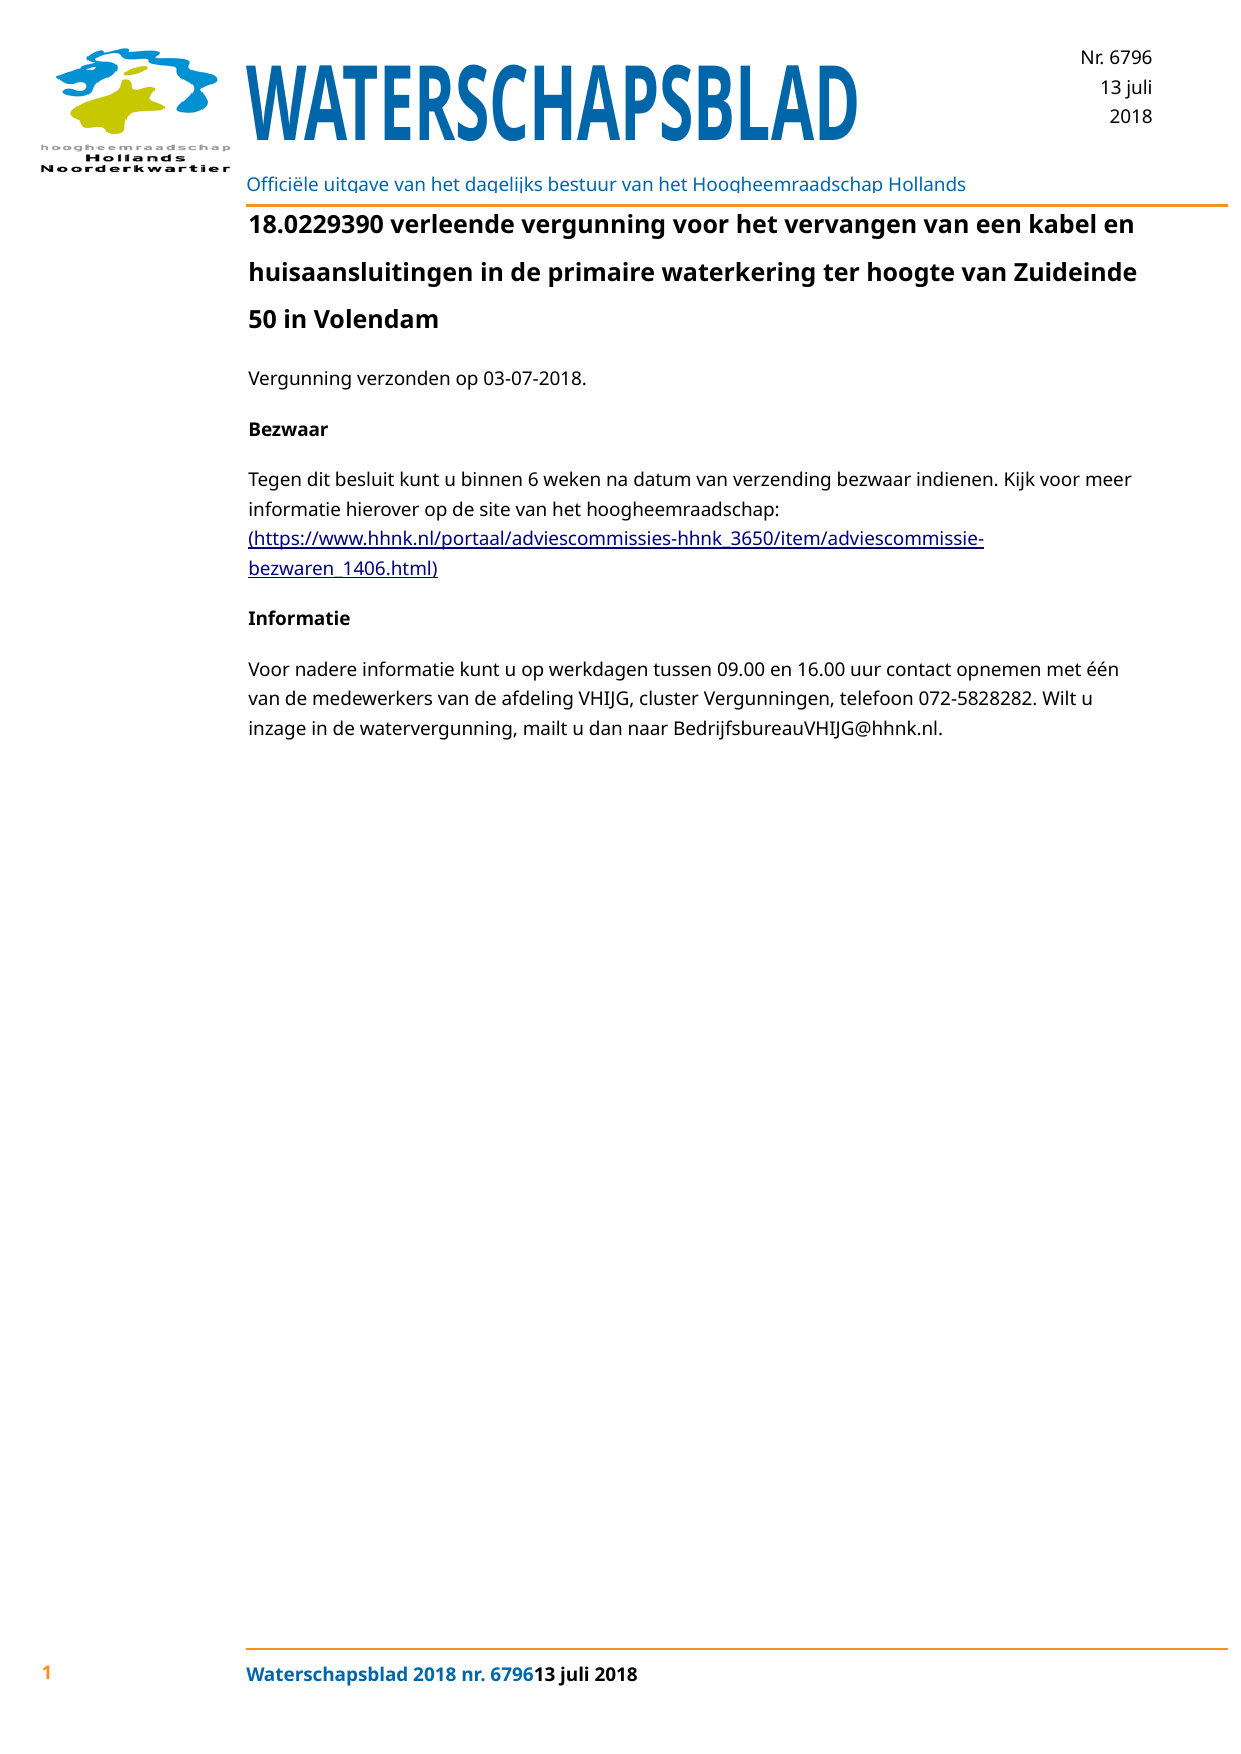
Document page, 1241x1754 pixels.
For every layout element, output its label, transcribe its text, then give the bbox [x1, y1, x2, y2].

text Informatie [248, 606, 1152, 631]
text Vergunning verzonden op 03-07-2018. [248, 366, 1152, 391]
text Bezwaar [248, 416, 1152, 442]
text Tegen dit besluit kunt u binnen 6 weken na datum van verzending bezwaar indienen. Kijk voor meer informatie hierover op de site van het hoogheemraadschap: (https://www.hhnk.nl/portaal/adviescommissies-hhnk_3650/item/adviescommissie-bezwaren_1406.html) [248, 466, 1152, 581]
picture [41, 47, 231, 172]
text 18.0229390 verleende vergunning voor het vervangen van een kabel en huisaansluitingen in de primaire waterkering ter hoogte van Zuideinde 50 in Volendam [248, 207, 1152, 336]
text Voor nadere informatie kunt u op werkdagen tussen 09.00 en 16.00 uur contact opnemen met één van de medewerkers van de afdeling VHIJG, cluster Vergunningen, telefoon 072-5828282. Wilt u inzage in de watervergunning, mailt u dan naar BedrijfsbureauVHIJG@hhnk.nl. [248, 656, 1152, 741]
